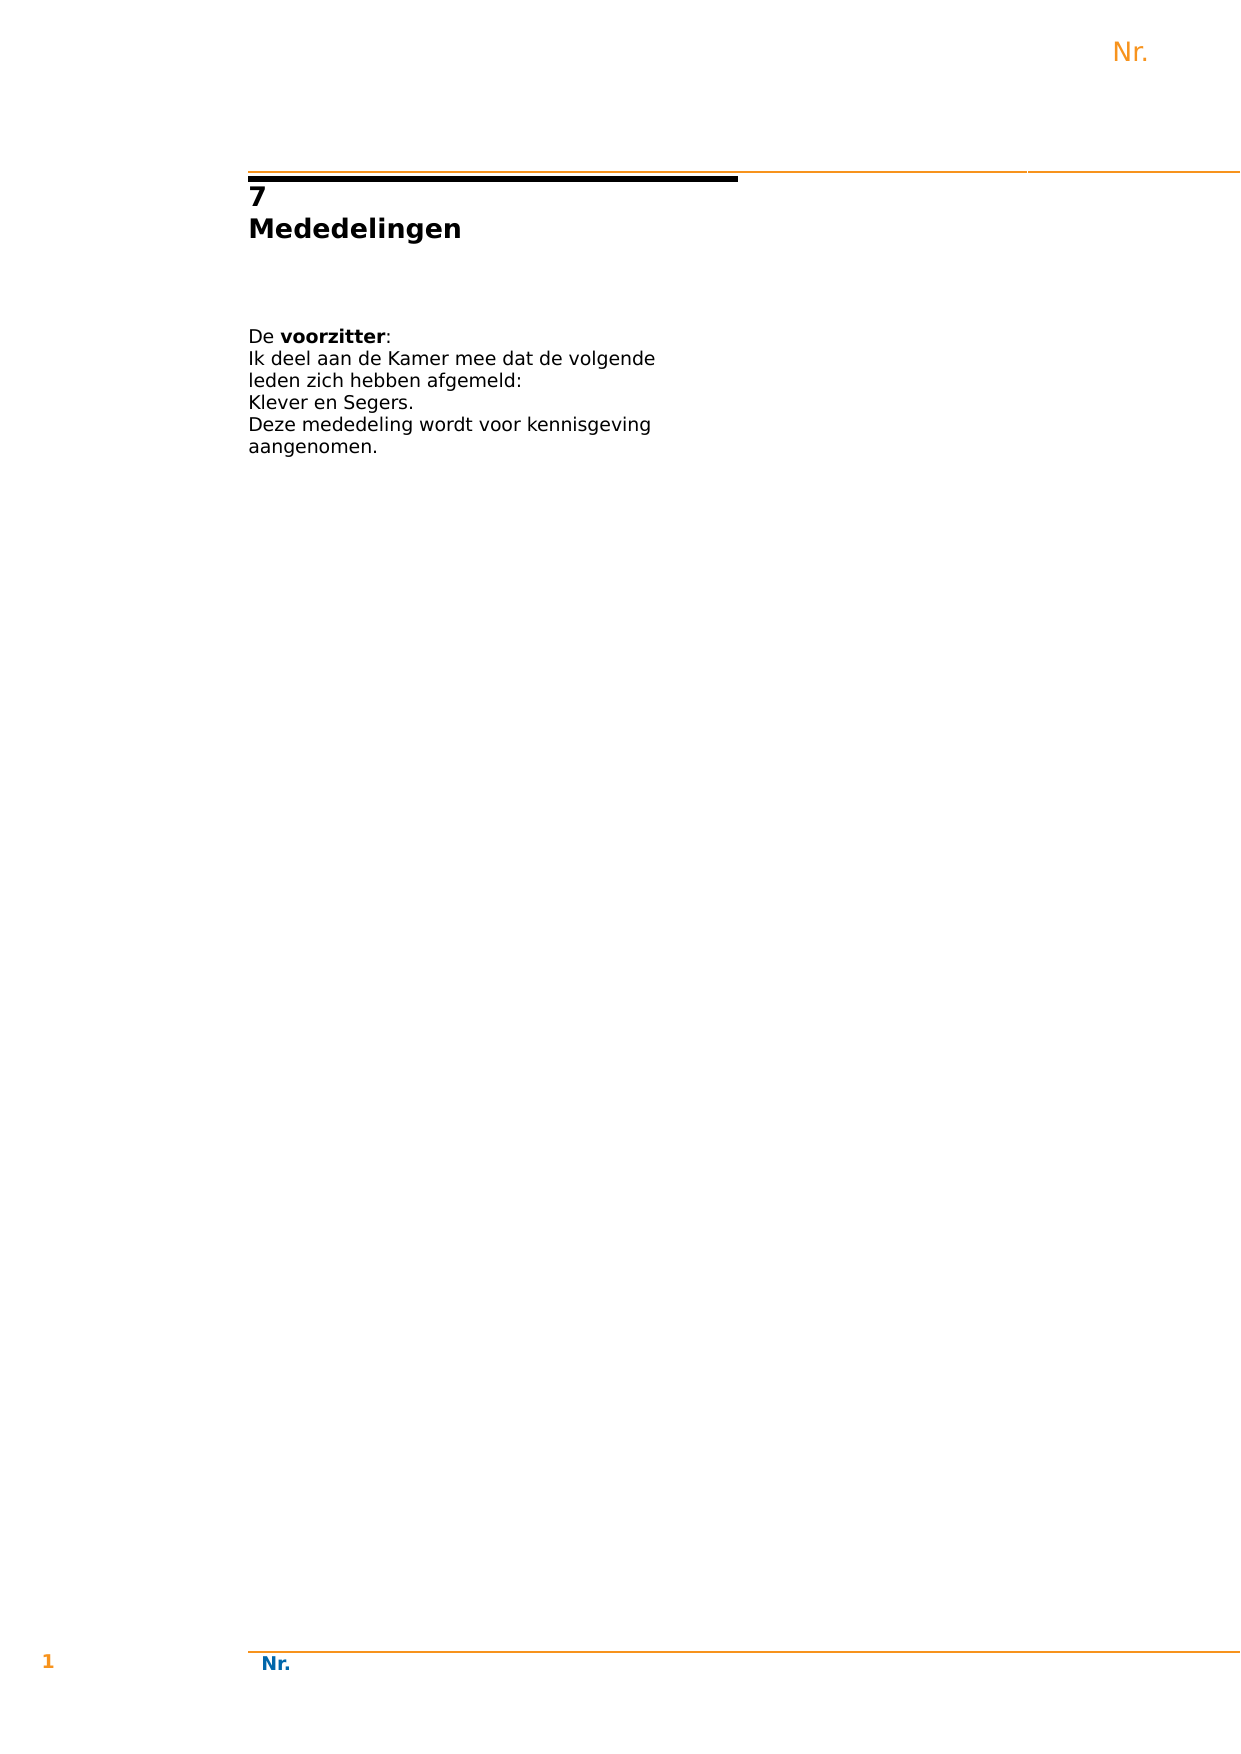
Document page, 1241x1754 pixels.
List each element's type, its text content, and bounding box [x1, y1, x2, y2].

title 7 Mededelingen [248, 182, 691, 244]
text Ik deel aan de Kamer mee dat de volgende leden zich hebben afgemeld: [248, 348, 691, 392]
text De voorzitter: [248, 326, 691, 348]
text Deze mededeling wordt voor kennisgeving aangenomen. [248, 414, 691, 458]
text Klever en Segers. [248, 392, 691, 414]
